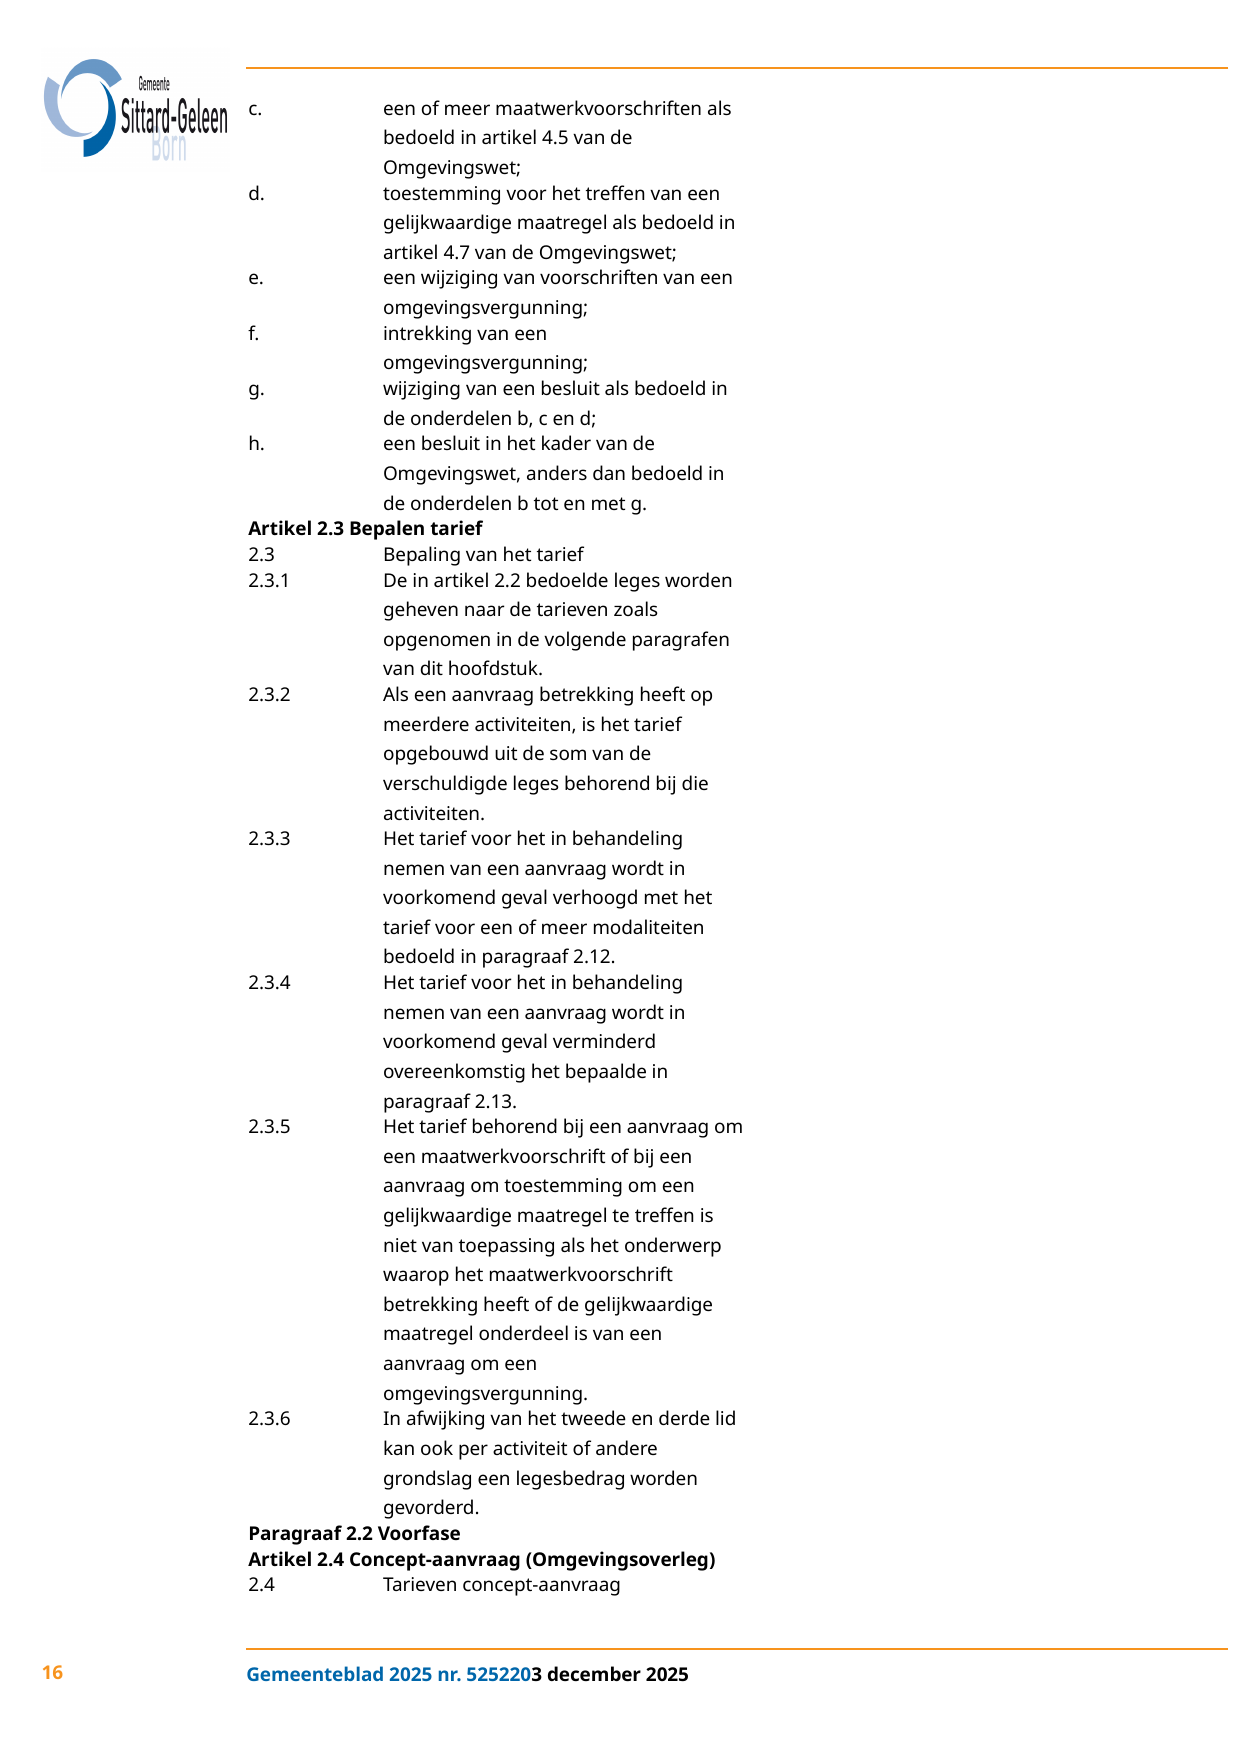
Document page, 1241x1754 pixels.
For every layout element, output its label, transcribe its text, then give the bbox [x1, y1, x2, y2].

table_cell een besluit in het kader van de Omgevingswet, anders dan bedoeld in de onderdelen b tot en met g. [383, 431, 747, 515]
table_cell Paragraaf 2.2 Voorfase [248, 1520, 1152, 1546]
table_cell [747, 180, 882, 264]
table_cell Artikel 2.4 Concept-aanvraag (Omgevingsoverleg) [248, 1546, 882, 1571]
table_cell [747, 431, 882, 515]
table_cell [882, 1114, 1017, 1406]
table_cell [747, 265, 882, 320]
table_cell 2.3.6 [248, 1406, 383, 1520]
table_cell h. [248, 431, 383, 515]
table_cell 2.3 [248, 541, 383, 567]
table_cell Het tarief voor het in behandeling nemen van een aanvraag wordt in voorkomend geval verminderd overeenkomstig het bepaalde in paragraaf 2.13. [383, 970, 747, 1113]
table_cell [882, 431, 1017, 515]
table_cell Artikel 2.3 Bepalen tarief [248, 515, 882, 541]
table_cell [747, 1406, 882, 1520]
table_cell [882, 567, 1017, 681]
table_cell [882, 265, 1017, 320]
table_cell 2.3.2 [248, 681, 383, 825]
table_cell g. [248, 375, 383, 431]
table_cell c. [248, 95, 383, 180]
table_cell f. [248, 320, 383, 375]
table_cell In afwijking van het tweede en derde lid kan ook per activiteit of andere grondslag een legesbedrag worden gevorderd. [383, 1406, 747, 1520]
table_cell 2.3.5 [248, 1114, 383, 1406]
table_cell 2.3.3 [248, 825, 383, 969]
table_cell Het tarief behorend bij een aanvraag om een maatwerkvoorschrift of bij een aanvraag om toestemming om een gelijkwaardige maatregel te treffen is niet van toepassing als het onderwerp waarop het maatwerkvoorschrift betrekking heeft of de gelijkwaardige maatregel onderdeel is van een aanvraag om een omgevingsvergunning. [383, 1114, 747, 1406]
table_cell toestemming voor het treffen van een gelijkwaardige maatregel als bedoeld in artikel 4.7 van de Omgevingswet; [383, 180, 747, 264]
table_cell 2.3.4 [248, 970, 383, 1113]
table_cell [747, 567, 882, 681]
table_cell e. [248, 265, 383, 320]
table_cell 2.4 [248, 1571, 383, 1597]
table_cell [882, 825, 1017, 969]
table_cell [747, 95, 882, 180]
table_cell [882, 1571, 1017, 1597]
table_cell 2.3.1 [248, 567, 383, 681]
table_cell [747, 970, 882, 1113]
table_cell een wijziging van voorschriften van een omgevingsvergunning; [383, 265, 747, 320]
table_cell Tarieven concept-aanvraag [383, 1571, 747, 1597]
table_cell [882, 970, 1017, 1113]
table_cell [882, 681, 1017, 825]
table_cell [747, 825, 882, 969]
table_cell [747, 1114, 882, 1406]
table_cell [882, 1406, 1017, 1520]
table_cell [882, 180, 1017, 264]
table_cell De in artikel 2.2 bedoelde leges worden geheven naar de tarieven zoals opgenomen in de volgende paragrafen van dit hoofdstuk. [383, 567, 747, 681]
table_cell [882, 541, 1017, 567]
table_cell d. [248, 180, 383, 264]
table_cell [747, 375, 882, 431]
table_cell een of meer maatwerkvoorschriften als bedoeld in artikel 4.5 van de Omgevingswet; [383, 95, 747, 180]
table_cell [747, 1571, 882, 1597]
table_cell [882, 375, 1017, 431]
table_cell wijziging van een besluit als bedoeld in de onderdelen b, c en d; [383, 375, 747, 431]
table_cell Als een aanvraag betrekking heeft op meerdere activiteiten, is het tarief opgebouwd uit de som van de verschuldigde leges behorend bij die activiteiten. [383, 681, 747, 825]
table_cell Het tarief voor het in behandeling nemen van een aanvraag wordt in voorkomend geval verhoogd met het tarief voor een of meer modaliteiten bedoeld in paragraaf 2.12. [383, 825, 747, 969]
table_cell [747, 681, 882, 825]
table_cell [747, 320, 882, 375]
table_cell [882, 95, 1017, 180]
table_cell [882, 320, 1017, 375]
table_cell [747, 541, 882, 567]
picture [41, 47, 231, 172]
table_cell intrekking van een omgevingsvergunning; [383, 320, 747, 375]
table_cell Bepaling van het tarief [383, 541, 747, 567]
